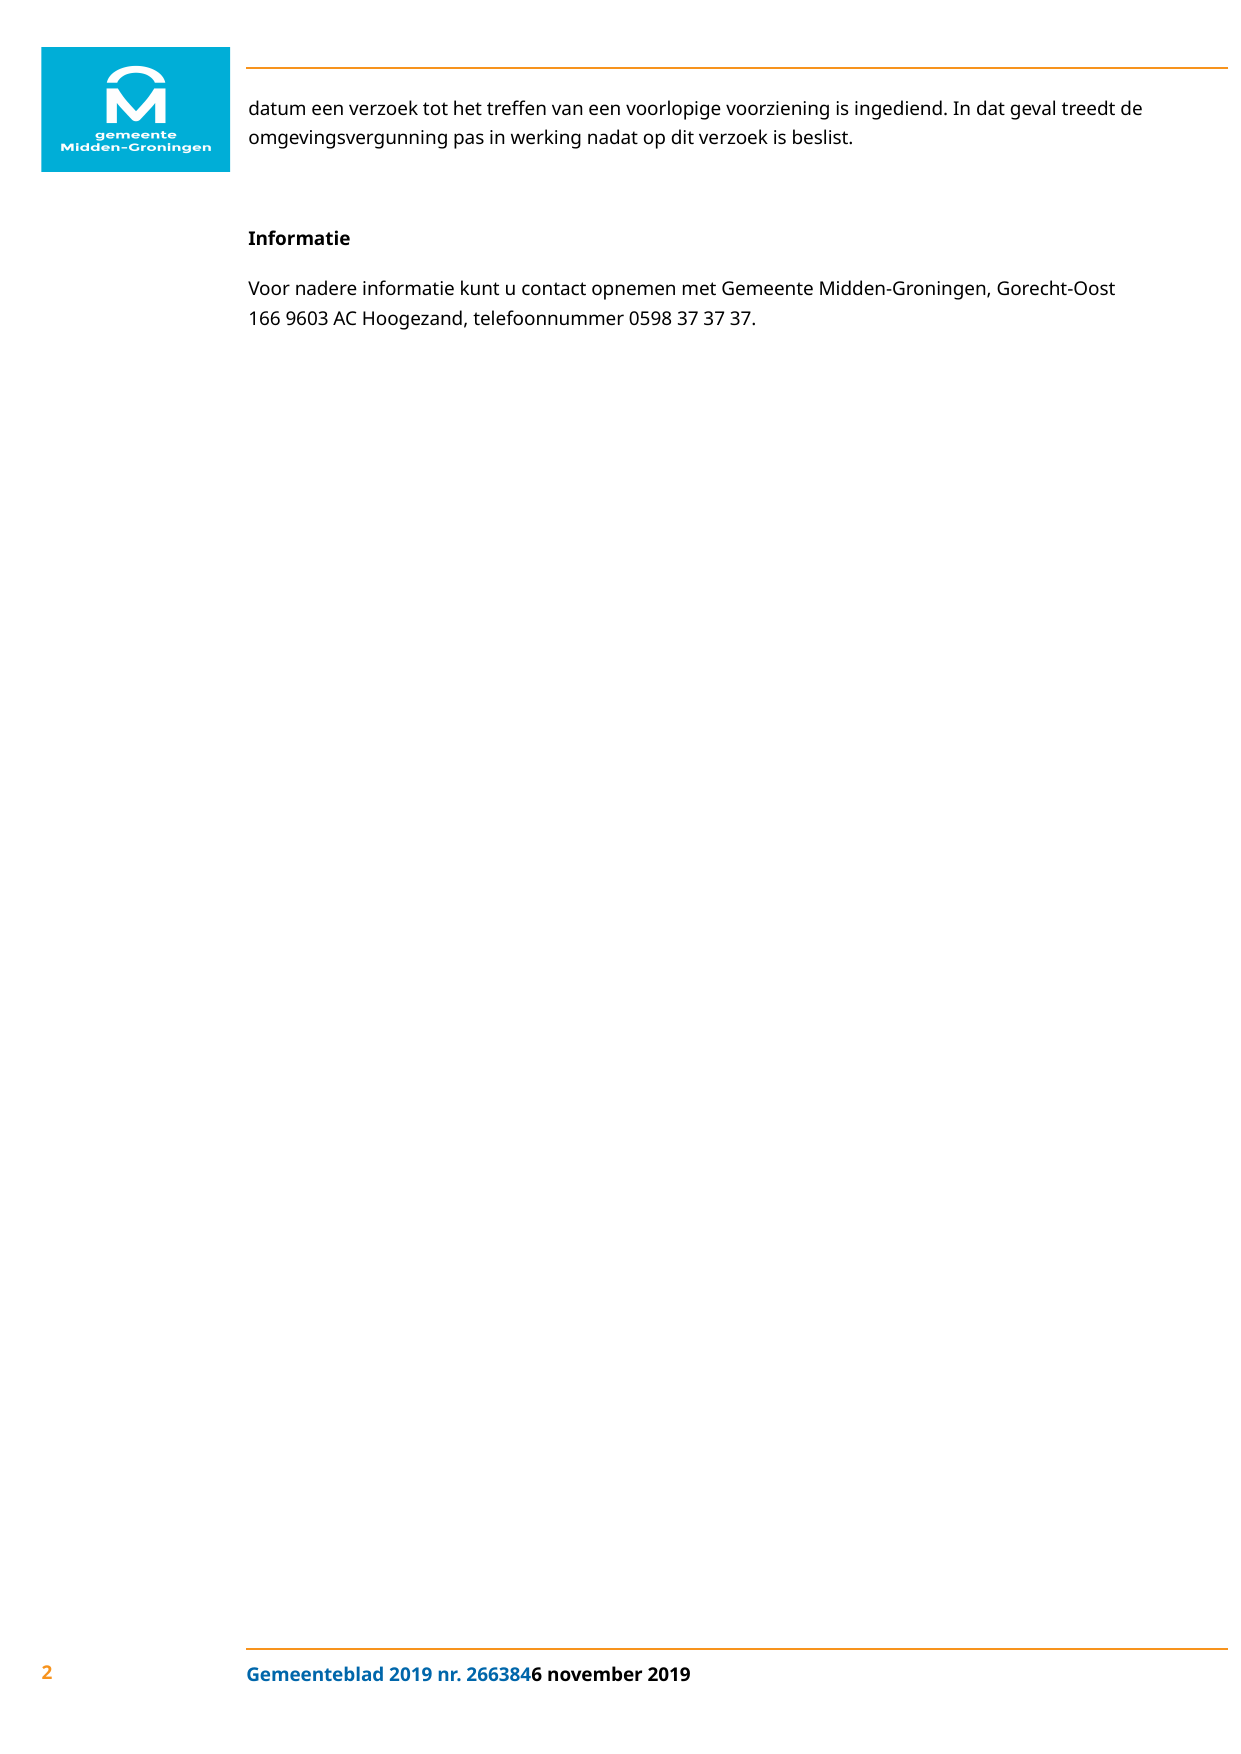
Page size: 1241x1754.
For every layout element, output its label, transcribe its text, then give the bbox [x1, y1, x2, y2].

picture [107, 89, 165, 122]
text Voor nadere informatie kunt u contact opnemen met Gemeente Midden-Groningen, Gorecht-Oost 166 9603 AC Hoogezand, telefoonnummer 0598 37 37 37. [248, 276, 1152, 331]
text Informatie [248, 225, 1152, 251]
picture [108, 66, 164, 82]
text datum een verzoek tot het treffen van een voorlopige voorziening is ingediend. In dat geval treedt de omgevingsvergunning pas in werking nadat op dit verzoek is beslist. [248, 95, 1152, 150]
picture [184, 146, 190, 153]
